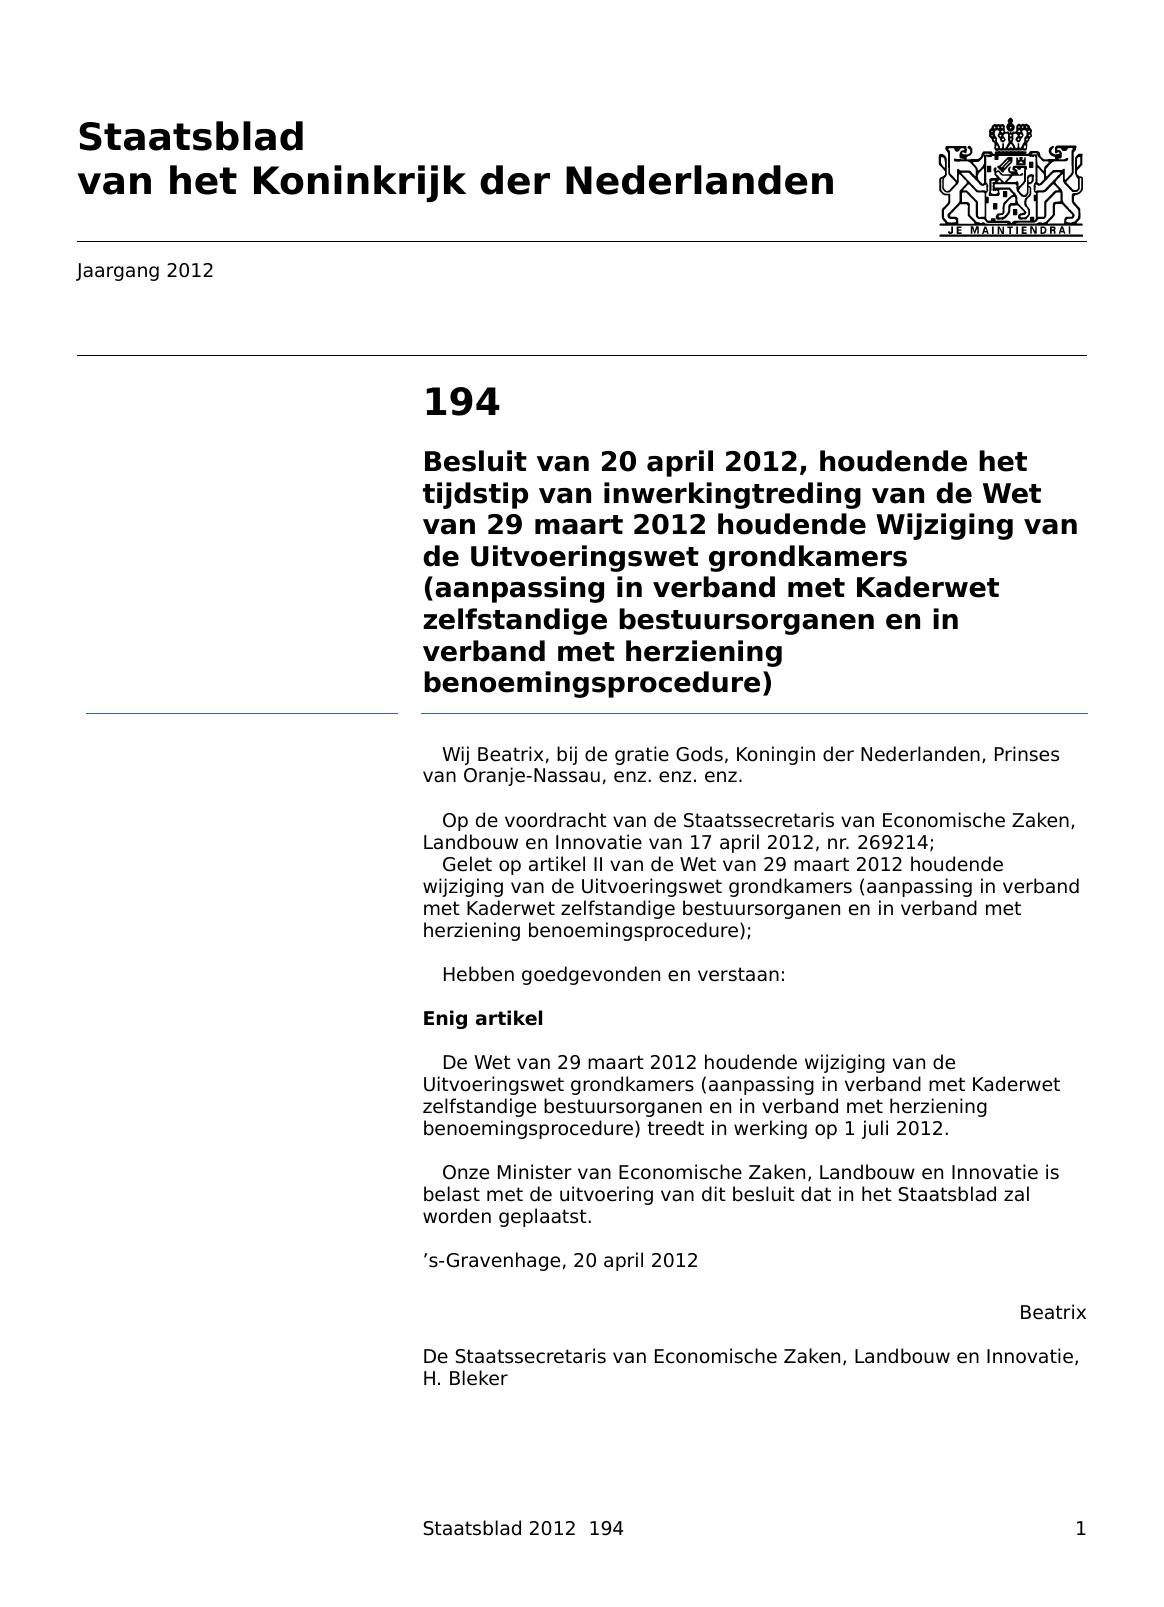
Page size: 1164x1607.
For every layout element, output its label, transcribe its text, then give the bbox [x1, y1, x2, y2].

text ’s-Gravenhage, 20 april 2012 [422, 1250, 1087, 1272]
table_cell Jaargang 2012 [77, 242, 1087, 355]
text Wij Beatrix, bij de gratie Gods, Koningin der Nederlanden, Prinses van Oranje-Nassau, enz. enz. enz. [422, 743, 1087, 787]
table_header Staatsblad van het Koninkrijk der Nederlanden [77, 100, 886, 241]
text Beatrix [422, 1302, 1087, 1324]
text De Wet van 29 maart 2012 houdende wijziging van de Uitvoeringswet grondkamers (aanpassing in verband met Kaderwet zelfstandige bestuursorganen en in verband met herziening benoemingsprocedure) treedt in werking op 1 juli 2012. [422, 1052, 1087, 1140]
text Besluit van 20 april 2012, houdende het tijdstip van inwerkingtreding van de Wet van 29 maart 2012 houdende Wijziging van de Uitvoeringswet grondkamers (aanpassing in verband met Kaderwet zelfstandige bestuursorganen en in verband met herziening benoemingsprocedure) [422, 447, 1087, 699]
table_header [886, 100, 1087, 241]
text Gelet op artikel II van de Wet van 29 maart 2012 houdende wijziging van de Uitvoeringswet grondkamers (aanpassing in verband met Kaderwet zelfstandige bestuursorganen en in verband met herziening benoemingsprocedure); [422, 853, 1087, 941]
subtitle 194 [422, 381, 1087, 424]
text De Staatssecretaris van Economische Zaken, Landbouw en Innovatie, H. Bleker [422, 1346, 1087, 1390]
text Hebben goedgevonden en verstaan: [422, 964, 1087, 986]
text Onze Minister van Economische Zaken, Landbouw en Innovatie is belast met de uitvoering van dit besluit dat in het Staatsblad zal worden geplaatst. [422, 1162, 1087, 1228]
picture [936, 115, 1087, 240]
subtitle Enig artikel [422, 1008, 1087, 1030]
text Op de voordracht van de Staatssecretaris van Economische Zaken, Landbouw en Innovatie van 17 april 2012, nr. 269214; [422, 809, 1087, 853]
